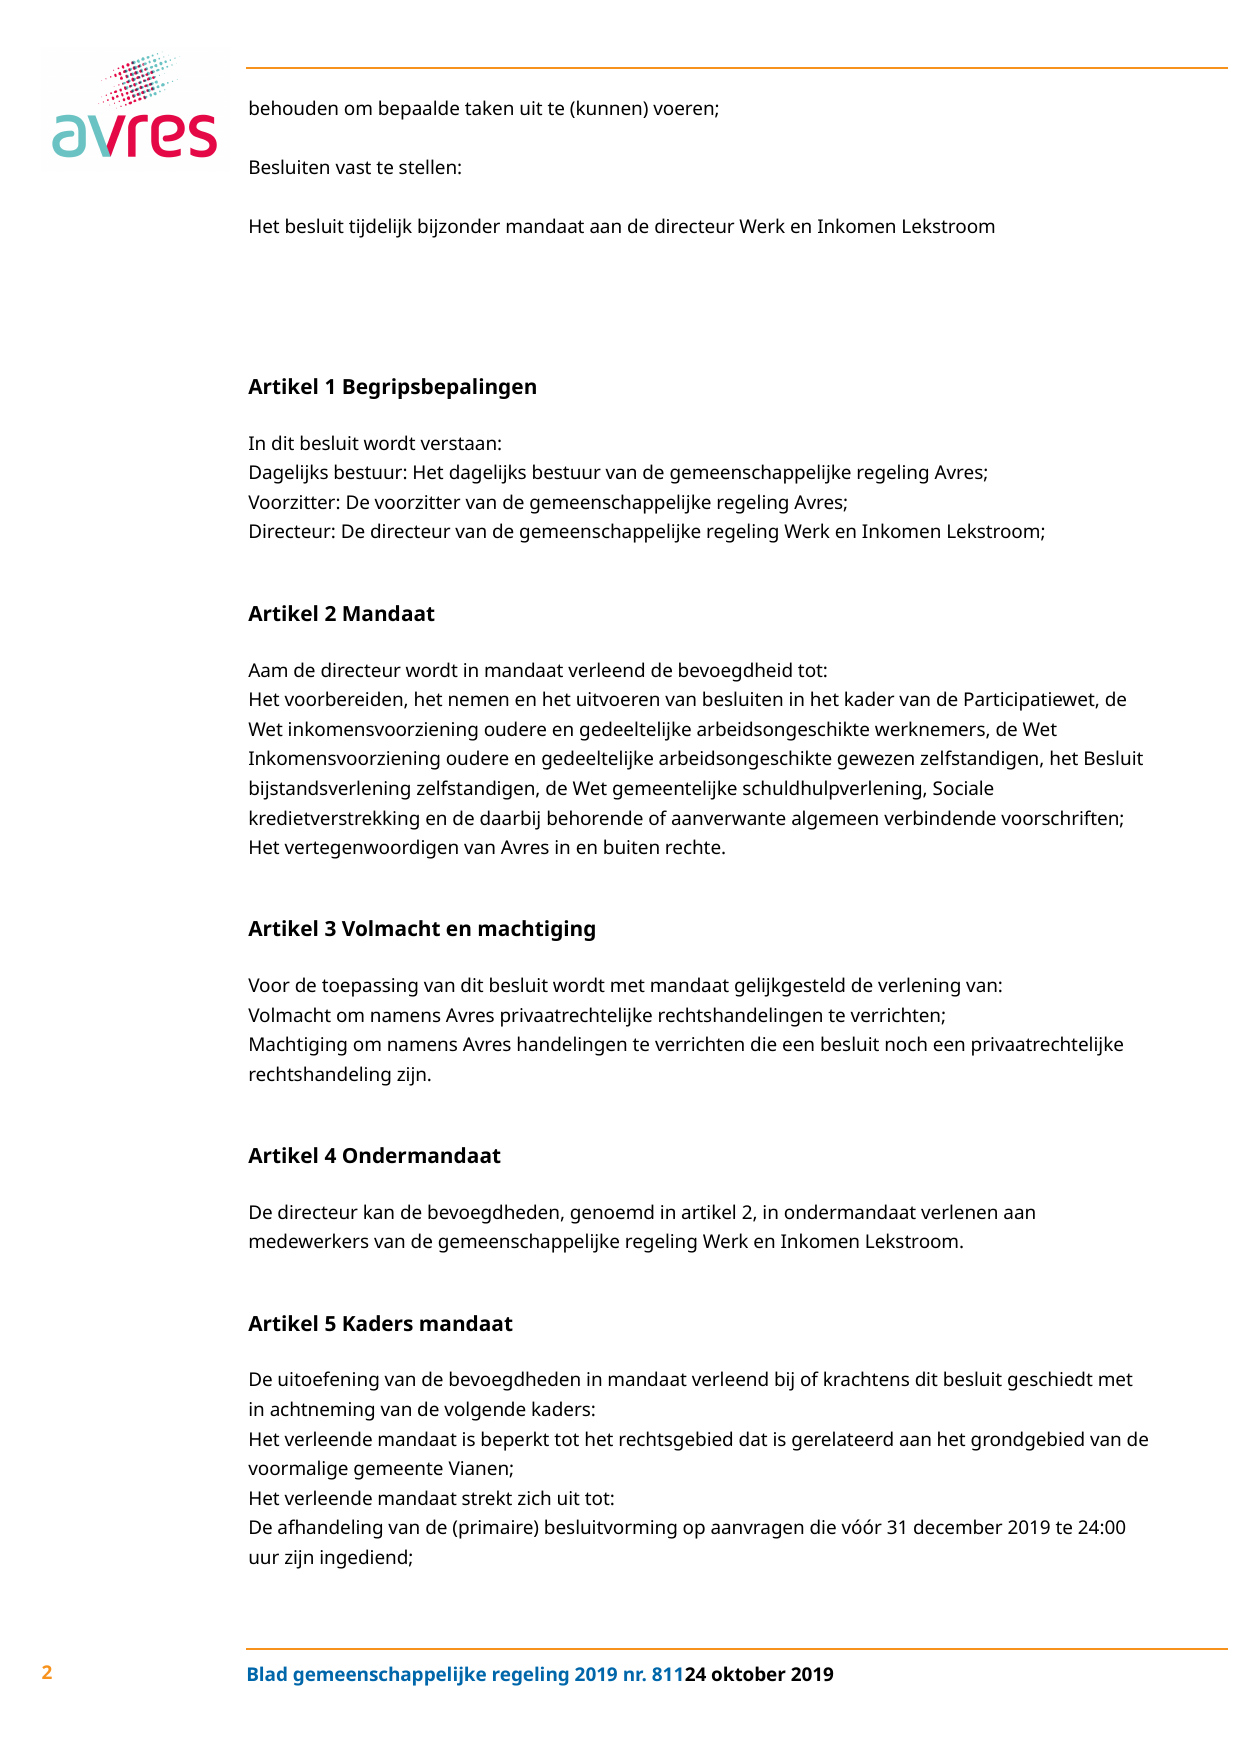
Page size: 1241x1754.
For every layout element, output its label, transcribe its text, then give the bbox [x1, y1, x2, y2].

text Machtiging om namens Avres handelingen te verrichten die een besluit noch een privaatrechtelijke rechtshandeling zijn. [248, 1031, 1152, 1087]
text Voor de toepassing van dit besluit wordt met mandaat gelijkgesteld de verlening van: [248, 972, 1152, 998]
text De uitoefening van de bevoegdheden in mandaat verleend bij of krachtens dit besluit geschiedt met in achtneming van de volgende kaders: [248, 1367, 1152, 1422]
text behouden om bepaalde taken uit te (kunnen) voeren; [248, 95, 1152, 121]
text Dagelijks bestuur: Het dagelijks bestuur van de gemeenschappelijke regeling Avres; [248, 459, 1152, 485]
text Artikel 4 Ondermandaat [248, 1141, 1152, 1169]
text In dit besluit wordt verstaan: [248, 430, 1152, 456]
text Besluiten vast te stellen: [248, 154, 1152, 180]
text Directeur: De directeur van de gemeenschappelijke regeling Werk en Inkomen Lekstroom; [248, 519, 1152, 544]
text Het verleende mandaat is beperkt tot het rechtsgebied dat is gerelateerd aan het grondgebied van de voormalige gemeente Vianen; [248, 1426, 1152, 1481]
text Voorzitter: De voorzitter van de gemeenschappelijke regeling Avres; [248, 489, 1152, 515]
text Aam de directeur wordt in mandaat verleend de bevoegdheid tot: [248, 657, 1152, 682]
text Artikel 1 Begripsbepalingen [248, 372, 1152, 400]
picture [41, 47, 231, 172]
text Artikel 3 Volmacht en machtiging [248, 914, 1152, 943]
text De directeur kan de bevoegdheden, genoemd in artikel 2, in ondermandaat verlenen aan medewerkers van de gemeenschappelijke regeling Werk en Inkomen Lekstroom. [248, 1199, 1152, 1254]
text Het voorbereiden, het nemen en het uitvoeren van besluiten in het kader van de Participatiewet, de Wet inkomensvoorziening oudere en gedeeltelijke arbeidsongeschikte werknemers, de Wet Inkomensvoorziening oudere en gedeeltelijke arbeidsongeschikte gewezen zelfstandigen, het Besluit bijstandsverlening zelfstandigen, de Wet gemeentelijke schuldhulpverlening, Sociale kredietverstrekking en de daarbij behorende of aanverwante algemeen verbindende voorschriften; [248, 686, 1152, 830]
text Het vertegenwoordigen van Avres in en buiten rechte. [248, 834, 1152, 860]
text Het besluit tijdelijk bijzonder mandaat aan de directeur Werk en Inkomen Lekstroom [248, 213, 1152, 239]
text Artikel 5 Kaders mandaat [248, 1309, 1152, 1337]
text Het verleende mandaat strekt zich uit tot: [248, 1485, 1152, 1511]
text Volmacht om namens Avres privaatrechtelijke rechtshandelingen te verrichten; [248, 1002, 1152, 1028]
text De afhandeling van de (primaire) besluitvorming op aanvragen die vóór 31 december 2019 te 24:00 uur zijn ingediend; [248, 1514, 1152, 1570]
text Artikel 2 Mandaat [248, 599, 1152, 627]
